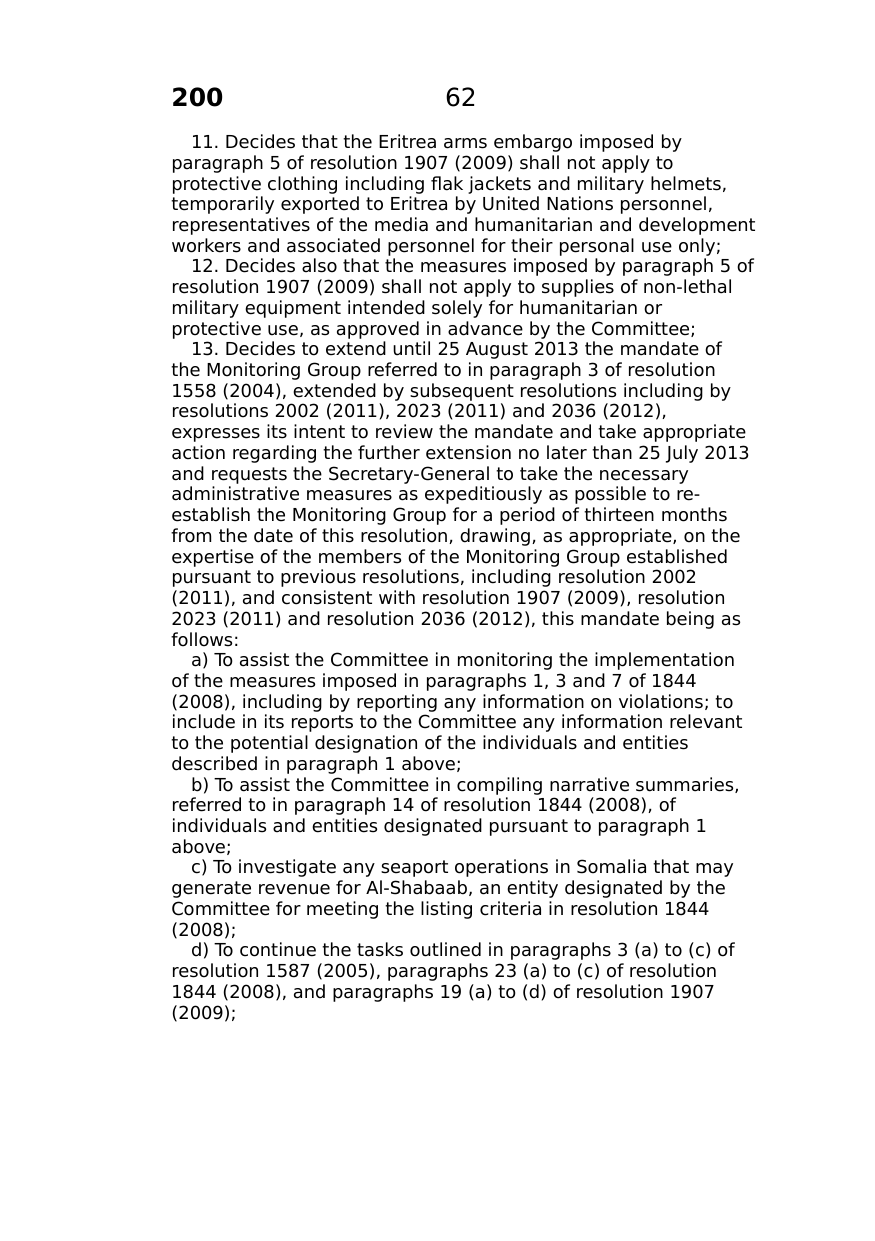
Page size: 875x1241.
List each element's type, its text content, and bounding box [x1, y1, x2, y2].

text d) To continue the tasks outlined in paragraphs 3 (a) to (c) of resolution 1587 (2005), paragraphs 23 (a) to (c) of resolution 1844 (2008), and paragraphs 19 (a) to (d) of resolution 1907 (2009); [171, 940, 756, 1023]
text 12. Decides also that the measures imposed by paragraph 5 of resolution 1907 (2009) shall not apply to supplies of non-lethal military equipment intended solely for humanitarian or protective use, as approved in advance by the Committee; [171, 256, 756, 339]
text c) To investigate any seaport operations in Somalia that may generate revenue for Al-Shabaab, an entity designated by the Committee for meeting the listing criteria in resolution 1844 (2008); [171, 857, 756, 940]
text 11. Decides that the Eritrea arms embargo imposed by paragraph 5 of resolution 1907 (2009) shall not apply to protective clothing including flak jackets and military helmets, temporarily exported to Eritrea by United Nations personnel, representatives of the media and humanitarian and development workers and associated personnel for their personal use only; [171, 132, 756, 256]
text a) To assist the Committee in monitoring the implementation of the measures imposed in paragraphs 1, 3 and 7 of 1844 (2008), including by reporting any information on violations; to include in its reports to the Committee any information relevant to the potential designation of the individuals and entities described in paragraph 1 above; [171, 650, 756, 774]
text 13. Decides to extend until 25 August 2013 the mandate of the Monitoring Group referred to in paragraph 3 of resolution 1558 (2004), extended by subsequent resolutions including by resolutions 2002 (2011), 2023 (2011) and 2036 (2012), expresses its intent to review the mandate and take appropriate action regarding the further extension no later than 25 July 2013 and requests the Secretary-General to take the necessary administrative measures as expeditiously as possible to re-establish the Monitoring Group for a period of thirteen months from the date of this resolution, drawing, as appropriate, on the expertise of the members of the Monitoring Group established pursuant to previous resolutions, including resolution 2002 (2011), and consistent with resolution 1907 (2009), resolution 2023 (2011) and resolution 2036 (2012), this mandate being as follows: [171, 339, 756, 650]
text b) To assist the Committee in compiling narrative summaries, referred to in paragraph 14 of resolution 1844 (2008), of individuals and entities designated pursuant to paragraph 1 above; [171, 774, 756, 857]
